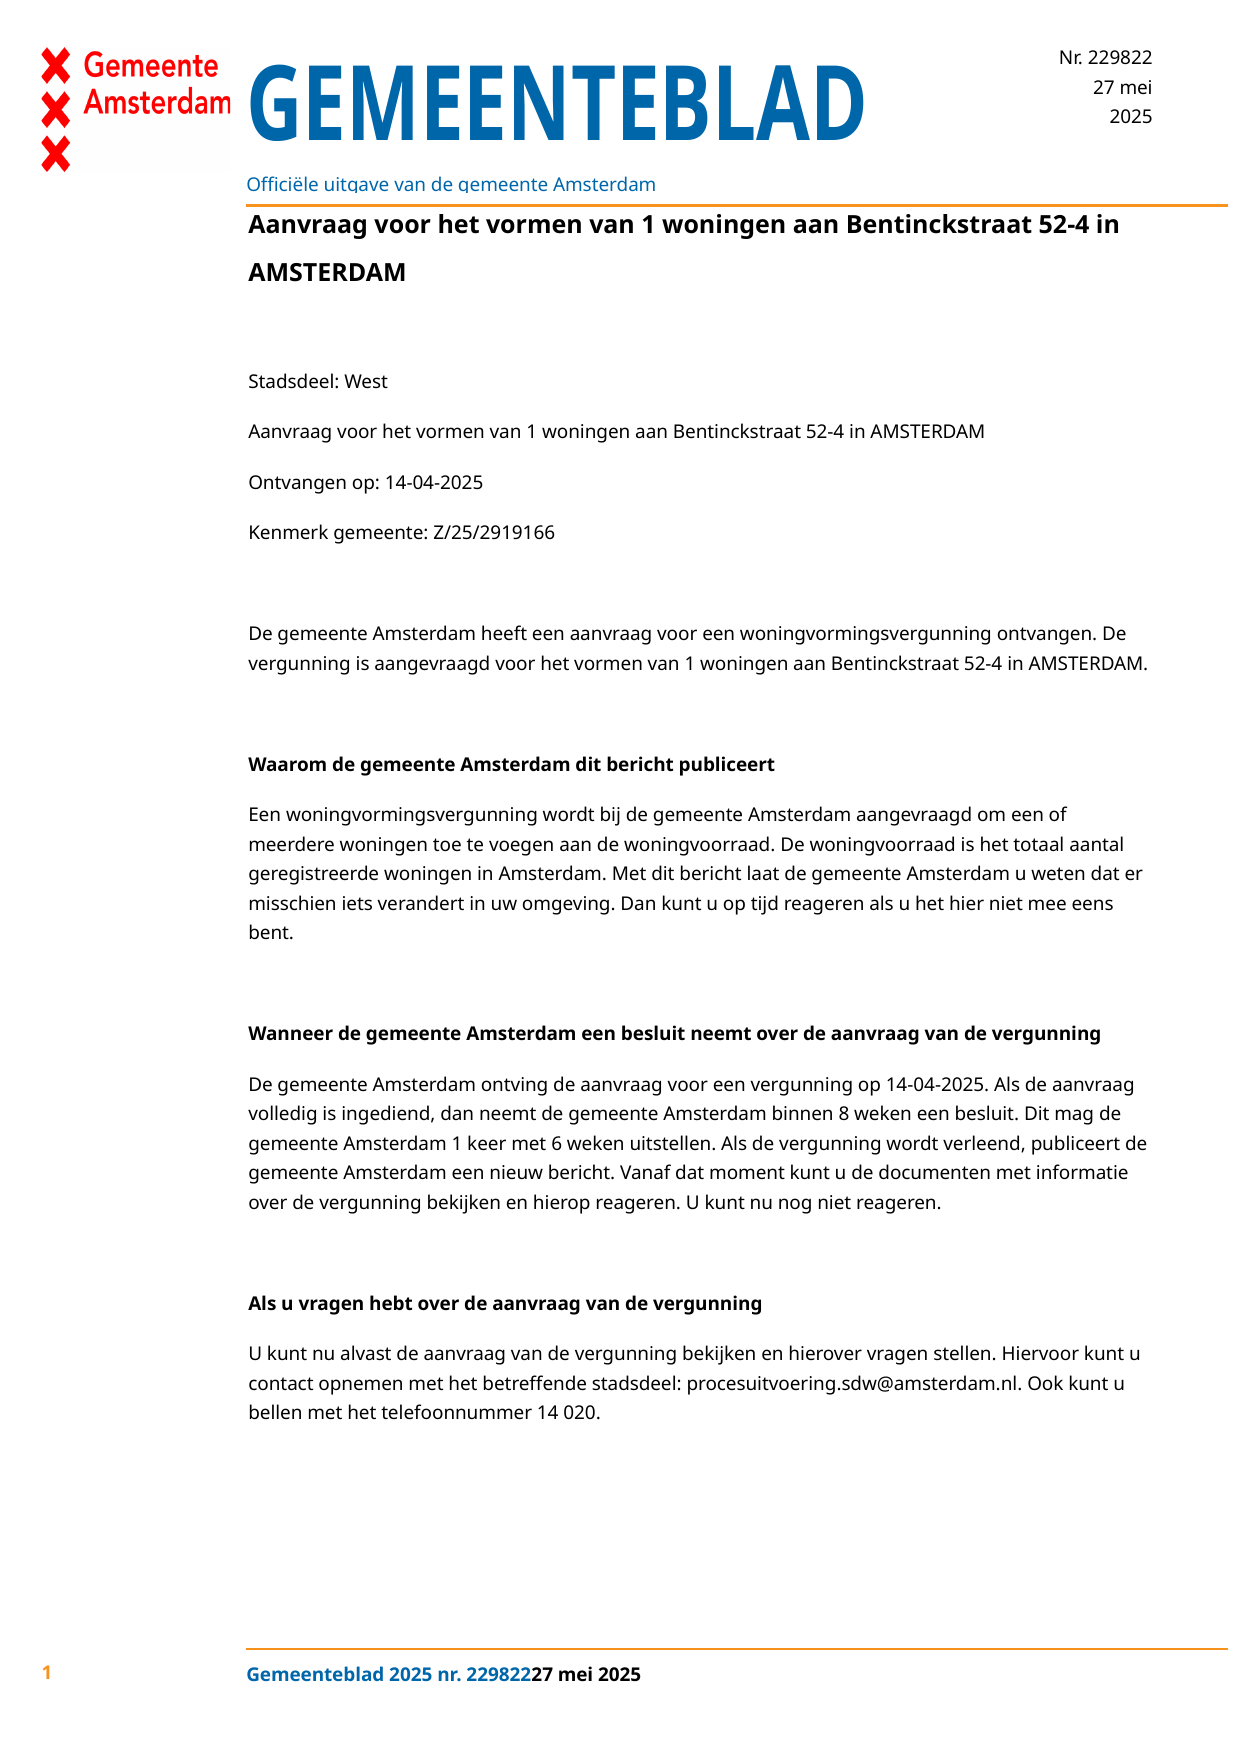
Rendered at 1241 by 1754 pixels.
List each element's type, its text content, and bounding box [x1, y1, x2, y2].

text U kunt nu alvast de aanvraag van de vergunning bekijken en hierover vragen stellen. Hiervoor kunt u contact opnemen met het betreffende stadsdeel: procesuitvoering.sdw@amsterdam.nl. Ook kunt u bellen met het telefoonnummer 14 020. [248, 1340, 1152, 1425]
text Als u vragen hebt over de aanvraag van de vergunning [248, 1290, 1152, 1316]
text De gemeente Amsterdam heeft een aanvraag voor een woningvormingsvergunning ontvangen. De vergunning is aangevraagd voor het vormen van 1 woningen aan Bentinckstraat 52-4 in AMSTERDAM. [248, 620, 1152, 676]
text Aanvraag voor het vormen van 1 woningen aan Bentinckstraat 52-4 in AMSTERDAM [248, 207, 1152, 288]
picture [41, 47, 231, 172]
text Waarom de gemeente Amsterdam dit bericht publiceert [248, 751, 1152, 777]
text De gemeente Amsterdam ontving de aanvraag voor een vergunning op 14-04-2025. Als de aanvraag volledig is ingediend, dan neemt de gemeente Amsterdam binnen 8 weken een besluit. Dit mag de gemeente Amsterdam 1 keer met 6 weken uitstellen. Als de vergunning wordt verleend, publiceert de gemeente Amsterdam een nieuw bericht. Vanaf dat moment kunt u de documenten met informatie over de vergunning bekijken en hierop reageren. U kunt nu nog niet reageren. [248, 1071, 1152, 1215]
text Stadsdeel: West [248, 368, 1152, 394]
text Ontvangen op: 14-04-2025 [248, 469, 1152, 495]
text Kenmerk gemeente: Z/25/2919166 [248, 519, 1152, 545]
text Een woningvormingsvergunning wordt bij de gemeente Amsterdam aangevraagd om een of meerdere woningen toe te voegen aan de woningvoorraad. De woningvoorraad is het totaal aantal geregistreerde woningen in Amsterdam. Met dit bericht laat de gemeente Amsterdam u weten dat er misschien iets verandert in uw omgeving. Dan kunt u op tijd reageren als u het hier niet mee eens bent. [248, 801, 1152, 945]
text Aanvraag voor het vormen van 1 woningen aan Bentinckstraat 52-4 in AMSTERDAM [248, 419, 1152, 444]
text Wanneer de gemeente Amsterdam een besluit neemt over de aanvraag van de vergunning [248, 1020, 1152, 1046]
